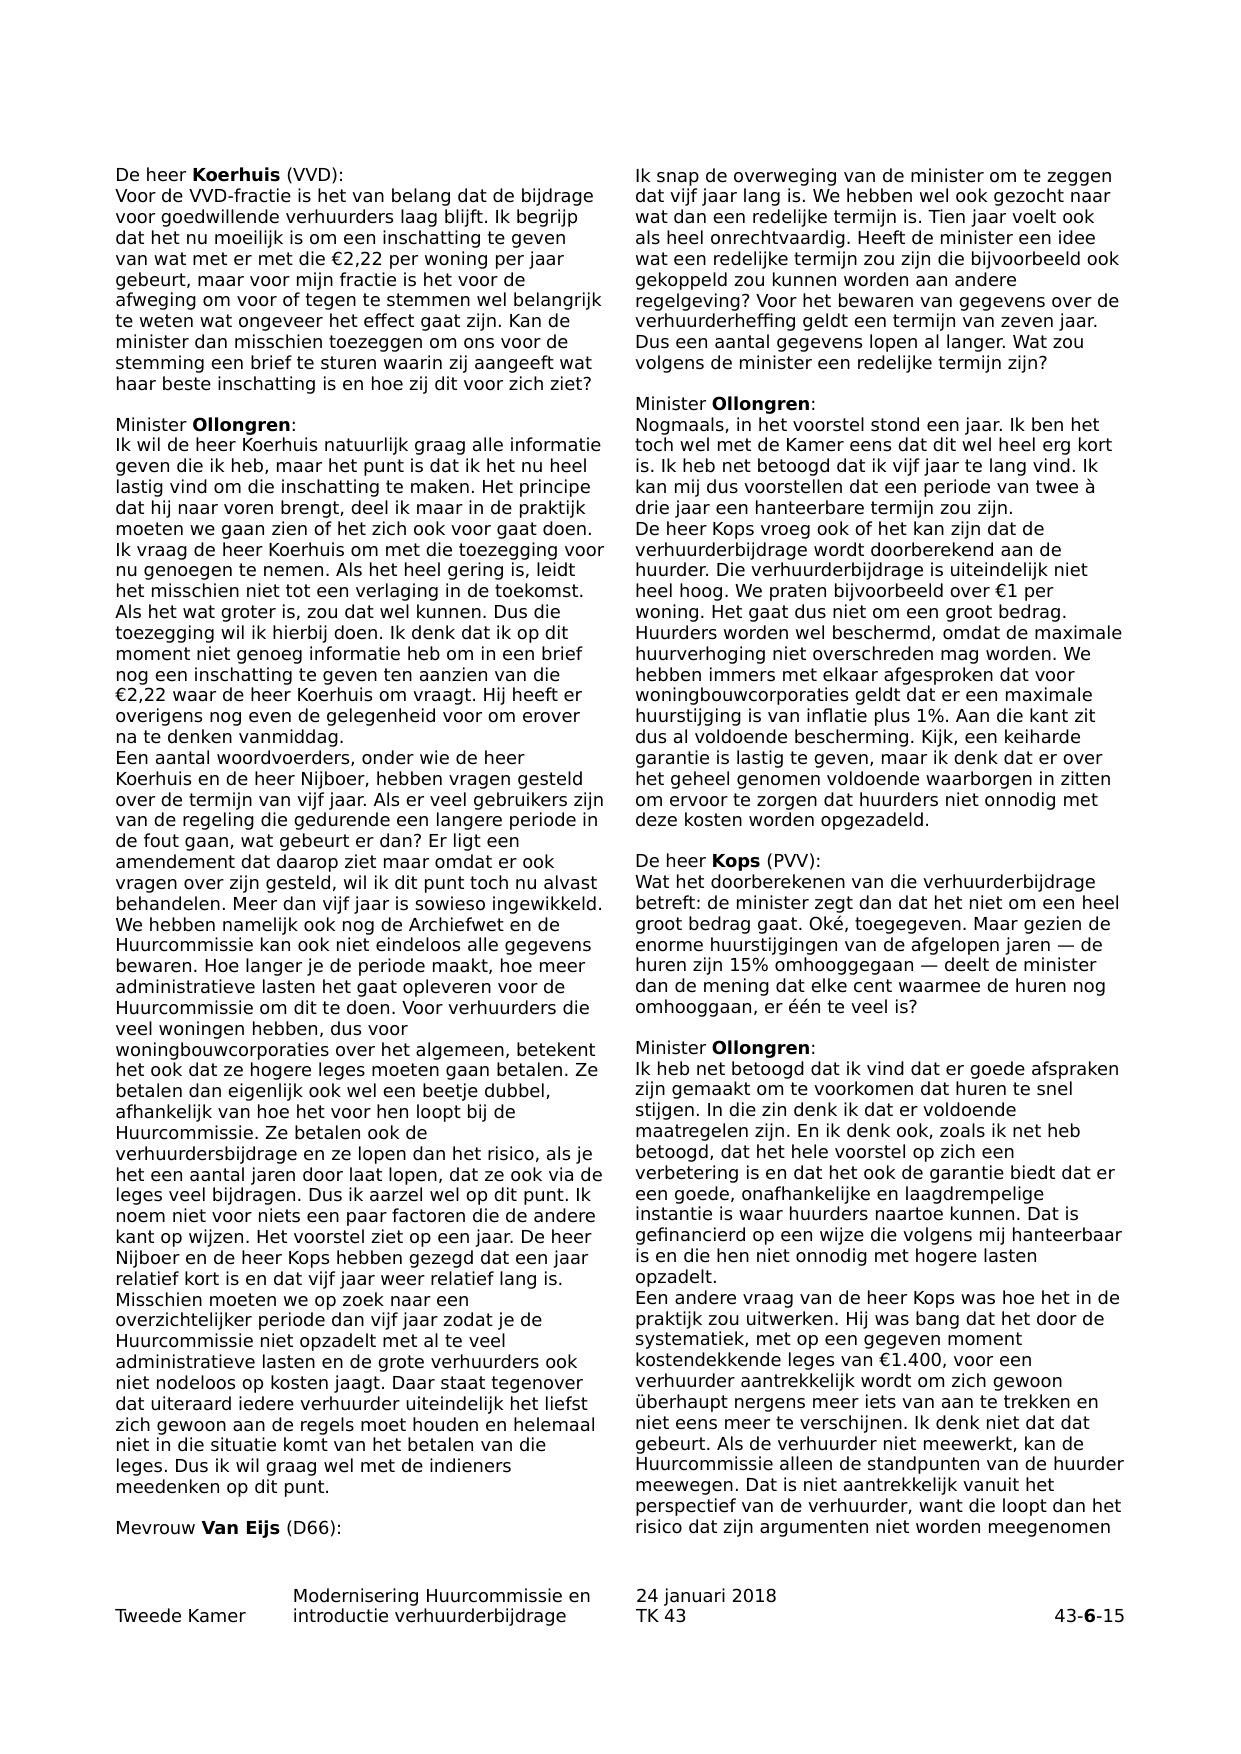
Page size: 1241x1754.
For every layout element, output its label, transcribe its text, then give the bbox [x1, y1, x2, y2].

text Nogmaals, in het voorstel stond een jaar. Ik ben het toch wel met de Kamer eens dat dit wel heel erg kort is. Ik heb net betoogd dat ik vijf jaar te lang vind. Ik kan mij dus voorstellen dat een periode van twee à drie jaar een hanteerbare termijn zou zijn. [635, 414, 1125, 518]
text Minister Ollongren: [635, 394, 1125, 414]
text Minister Ollongren: [635, 1038, 1125, 1058]
text De heer Kops vroeg ook of het kan zijn dat de verhuurderbijdrage wordt doorberekend aan de huurder. Die verhuurderbijdrage is uiteindelijk niet heel hoog. We praten bijvoorbeeld over €1 per woning. Het gaat dus niet om een groot bedrag. Huurders worden wel beschermd, omdat de maximale huurverhoging niet overschreden mag worden. We hebben immers met elkaar afgesproken dat voor woningbouwcorporaties geldt dat er een maximale huurstijging is van inflatie plus 1%. Aan die kant zit dus al voldoende bescherming. Kijk, een keiharde garantie is lastig te geven, maar ik denk dat er over het geheel genomen voldoende waarborgen in zitten om ervoor te zorgen dat huurders niet onnodig met deze kosten worden opgezadeld. [635, 518, 1125, 831]
text Voor de VVD-fractie is het van belang dat de bijdrage voor goedwillende verhuurders laag blijft. Ik begrijp dat het nu moeilijk is om een inschatting te geven van wat met er met die €2,22 per woning per jaar gebeurt, maar voor mijn fractie is het voor de afweging om voor of tegen te stemmen wel belangrijk te weten wat ongeveer het effect gaat zijn. Kan de minister dan misschien toezeggen om ons voor de stemming een brief te sturen waarin zij aangeeft wat haar beste inschatting is en hoe zij dit voor zich ziet? [115, 186, 605, 394]
text Ik heb net betoogd dat ik vind dat er goede afspraken zijn gemaakt om te voorkomen dat huren te snel stijgen. In die zin denk ik dat er voldoende maatregelen zijn. En ik denk ook, zoals ik net heb betoogd, dat het hele voorstel op zich een verbetering is en dat het ook de garantie biedt dat er een goede, onafhankelijke en laagdrempelige instantie is waar huurders naartoe kunnen. Dat is gefinancierd op een wijze die volgens mij hanteerbaar is en die hen niet onnodig met hogere lasten opzadelt. [635, 1058, 1125, 1287]
text Mevrouw Van Eijs (D66): [115, 1518, 605, 1538]
text Ik wil de heer Koerhuis natuurlijk graag alle informatie geven die ik heb, maar het punt is dat ik het nu heel lastig vind om die inschatting te maken. Het principe dat hij naar voren brengt, deel ik maar in de praktijk moeten we gaan zien of het zich ook voor gaat doen. Ik vraag de heer Koerhuis om met die toezegging voor nu genoegen te nemen. Als het heel gering is, leidt het misschien niet tot een verlaging in de toekomst. Als het wat groter is, zou dat wel kunnen. Dus die toezegging wil ik hierbij doen. Ik denk dat ik op dit moment niet genoeg informatie heb om in een brief nog een inschatting te geven ten aanzien van die €2,22 waar de heer Koerhuis om vraagt. Hij heeft er overigens nog even de gelegenheid voor om erover na te denken vanmiddag. [115, 435, 605, 748]
text De heer Koerhuis (VVD): [115, 165, 605, 186]
text Ik snap de overweging van de minister om te zeggen dat vijf jaar lang is. We hebben wel ook gezocht naar wat dan een redelijke termijn is. Tien jaar voelt ook als heel onrechtvaardig. Heeft de minister een idee wat een redelijke termijn zou zijn die bijvoorbeeld ook gekoppeld zou kunnen worden aan andere regelgeving? Voor het bewaren van gegevens over de verhuurderheffing geldt een termijn van zeven jaar. Dus een aantal gegevens lopen al langer. Wat zou volgens de minister een redelijke termijn zijn? [635, 165, 1125, 374]
text Een aantal woordvoerders, onder wie de heer Koerhuis en de heer Nijboer, hebben vragen gesteld over de termijn van vijf jaar. Als er veel gebruikers zijn van de regeling die gedurende een langere periode in de fout gaan, wat gebeurt er dan? Er ligt een amendement dat daarop ziet maar omdat er ook vragen over zijn gesteld, wil ik dit punt toch nu alvast behandelen. Meer dan vijf jaar is sowieso ingewikkeld. We hebben namelijk ook nog de Archiefwet en de Huurcommissie kan ook niet eindeloos alle gegevens bewaren. Hoe langer je de periode maakt, hoe meer administratieve lasten het gaat opleveren voor de Huurcommissie om dit te doen. Voor verhuurders die veel woningen hebben, dus voor woningbouwcorporaties over het algemeen, betekent het ook dat ze hogere leges moeten gaan betalen. Ze betalen dan eigenlijk ook wel een beetje dubbel, afhankelijk van hoe het voor hen loopt bij de Huurcommissie. Ze betalen ook de verhuurdersbijdrage en ze lopen dan het risico, als je het een aantal jaren door laat lopen, dat ze ook via de leges veel bijdragen. Dus ik aarzel wel op dit punt. Ik noem niet voor niets een paar factoren die de andere kant op wijzen. Het voorstel ziet op een jaar. De heer Nijboer en de heer Kops hebben gezegd dat een jaar relatief kort is en dat vijf jaar weer relatief lang is. Misschien moeten we op zoek naar een overzichtelijker periode dan vijf jaar zodat je de Huurcommissie niet opzadelt met al te veel administratieve lasten en de grote verhuurders ook niet nodeloos op kosten jaagt. Daar staat tegenover dat uiteraard iedere verhuurder uiteindelijk het liefst zich gewoon aan de regels moet houden en helemaal niet in die situatie komt van het betalen van die leges. Dus ik wil graag wel met de indieners meedenken op dit punt. [115, 748, 605, 1498]
text Minister Ollongren: [115, 414, 605, 435]
text Een andere vraag van de heer Kops was hoe het in de praktijk zou uitwerken. Hij was bang dat het door de systematiek, met op een gegeven moment kostendekkende leges van €1.400, voor een verhuurder aantrekkelijk wordt om zich gewoon überhaupt nergens meer iets van aan te trekken en niet eens meer te verschijnen. Ik denk niet dat dat gebeurt. Als de verhuurder niet meewerkt, kan de Huurcommissie alleen de standpunten van de huurder meewegen. Dat is niet aantrekkelijk vanuit het perspectief van de verhuurder, want die loopt dan het risico dat zijn argumenten niet worden meegenomen [635, 1287, 1125, 1537]
text De heer Kops (PVV): [635, 851, 1125, 872]
text Wat het doorberekenen van die verhuurderbijdrage betreft: de minister zegt dan dat het niet om een heel groot bedrag gaat. Oké, toegegeven. Maar gezien de enorme huurstijgingen van de afgelopen jaren — de huren zijn 15% omhooggegaan — deelt de minister dan de mening dat elke cent waarmee de huren nog omhooggaan, er één te veel is? [635, 872, 1125, 1018]
